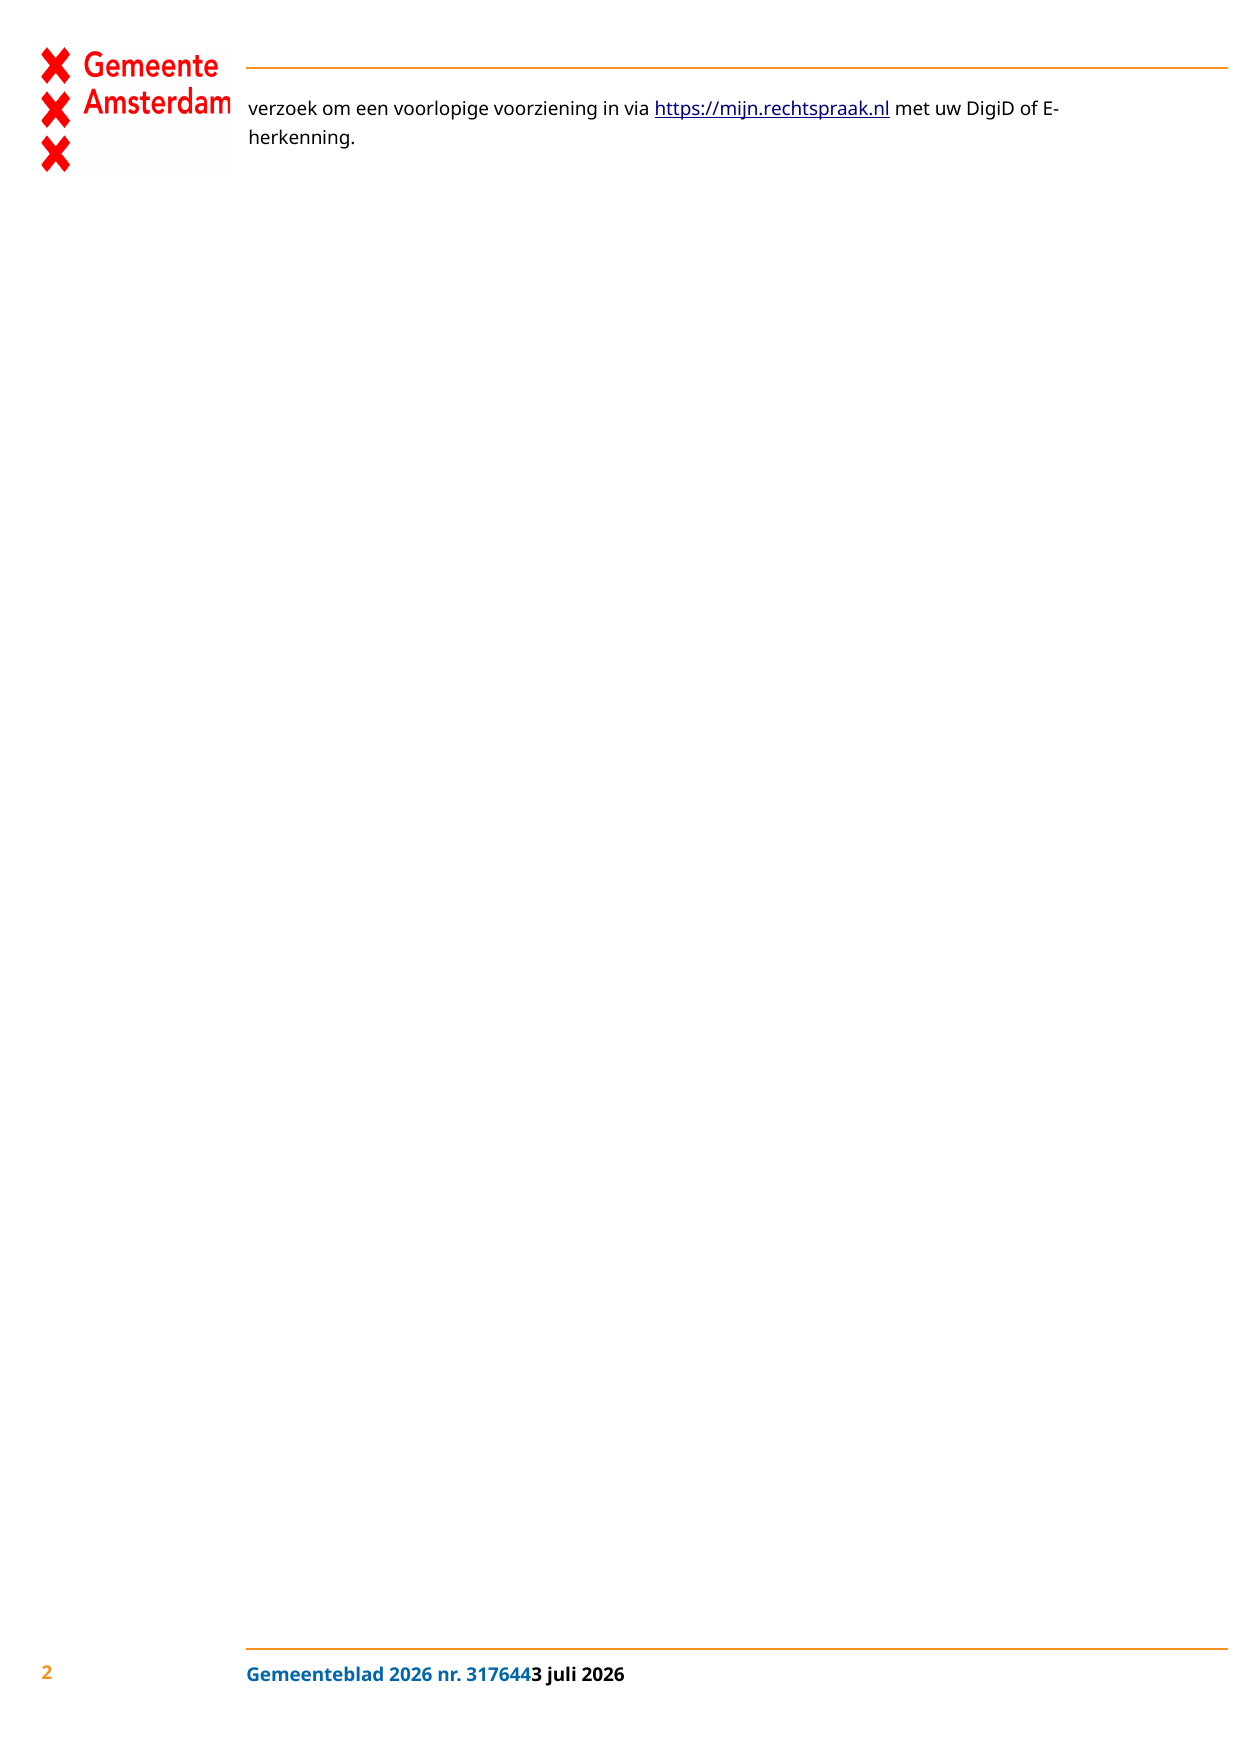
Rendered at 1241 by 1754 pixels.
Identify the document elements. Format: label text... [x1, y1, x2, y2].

text verzoek om een voorlopige voorziening in via https://mijn.rechtspraak.nl met uw DigiD of E-herkenning. [248, 95, 1152, 150]
picture [41, 47, 231, 172]
